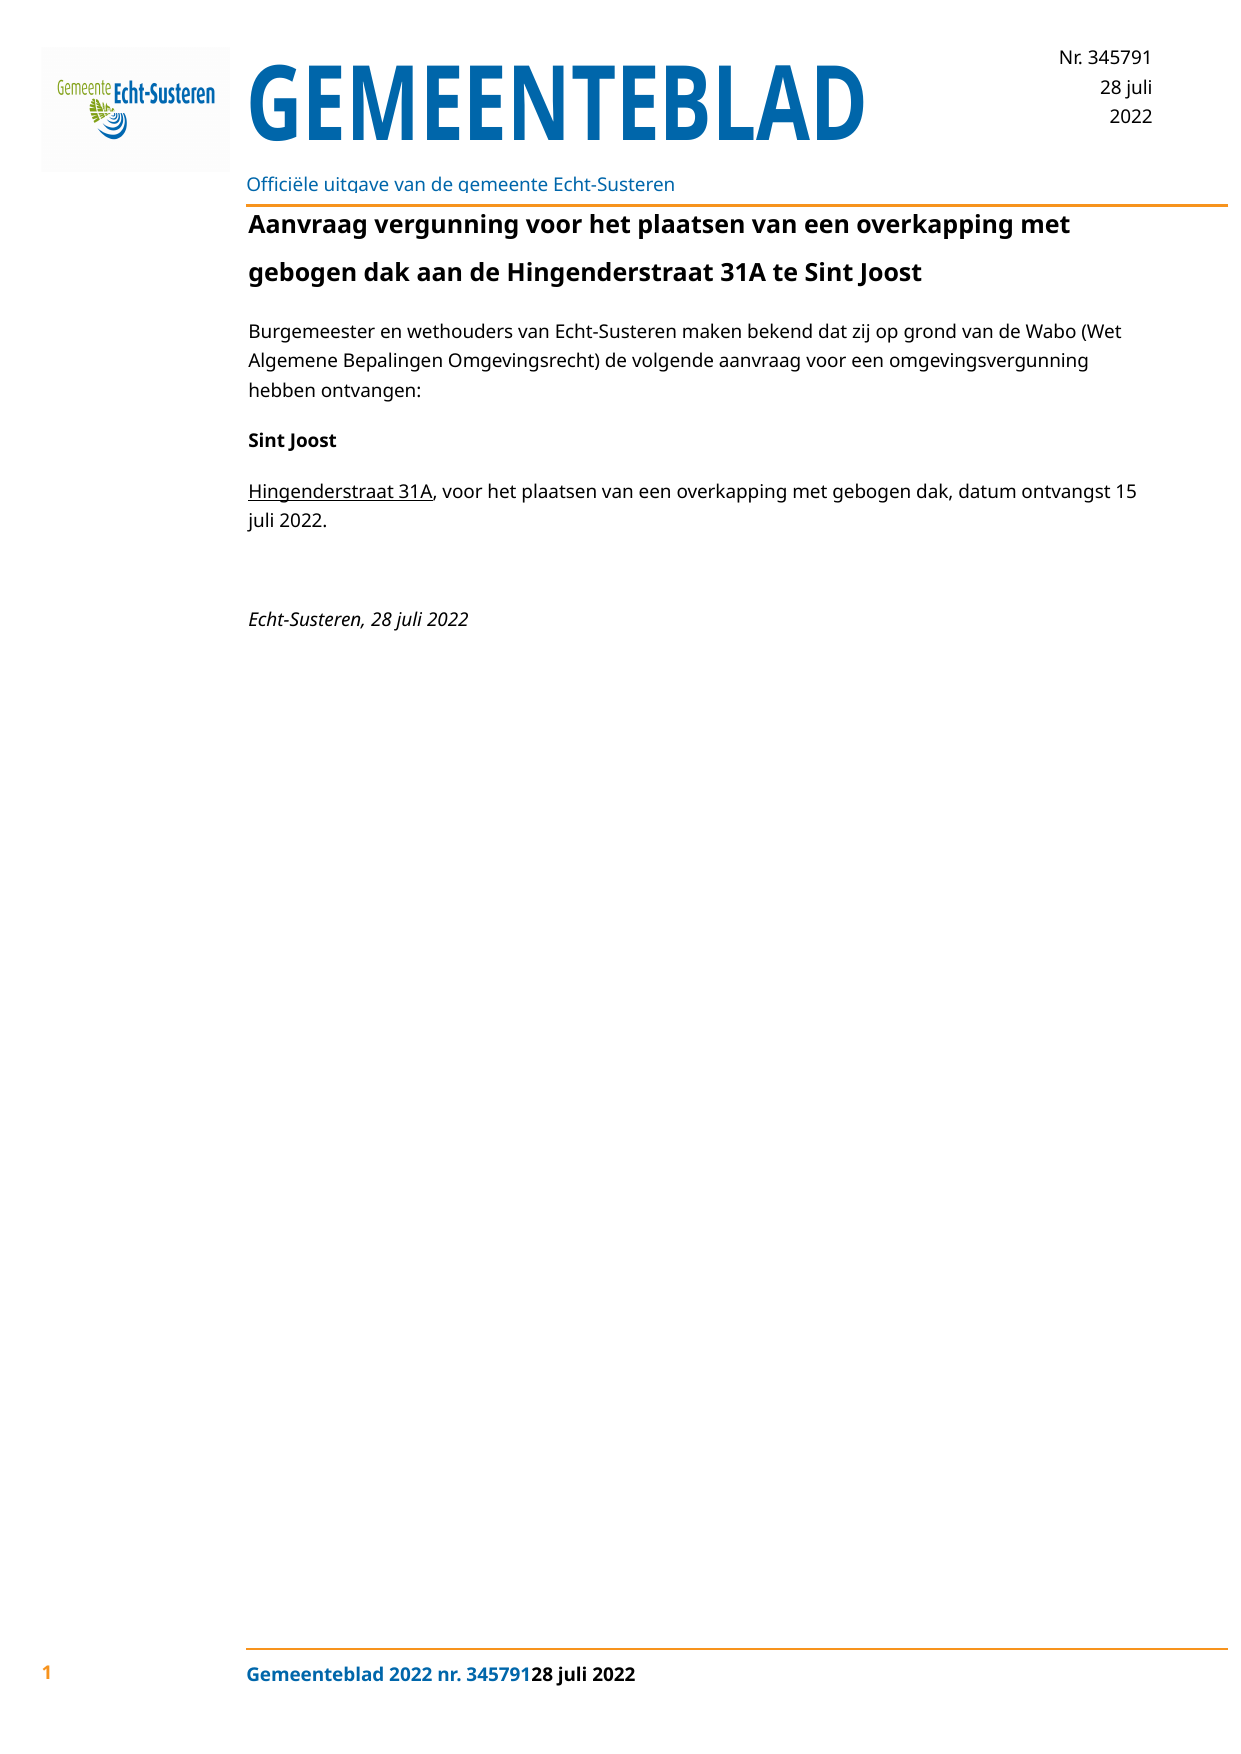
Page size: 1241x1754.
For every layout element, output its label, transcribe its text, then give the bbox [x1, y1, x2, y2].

text Burgemeester en wethouders van Echt-Susteren maken bekend dat zij op grond van de Wabo (Wet Algemene Bepalingen Omgevingsrecht) de volgende aanvraag voor een omgevingsvergunning hebben ontvangen: [248, 318, 1152, 403]
text Aanvraag vergunning voor het plaatsen van een overkapping met gebogen dak aan de Hingenderstraat 31A te Sint Joost [248, 207, 1152, 288]
text Hingenderstraat 31A, voor het plaatsen van een overkapping met gebogen dak, datum ontvangst 15 juli 2022. [248, 478, 1152, 533]
text Sint Joost [248, 427, 1152, 453]
picture [41, 47, 231, 172]
text Echt-Susteren, 28 juli 2022 [248, 606, 1152, 631]
